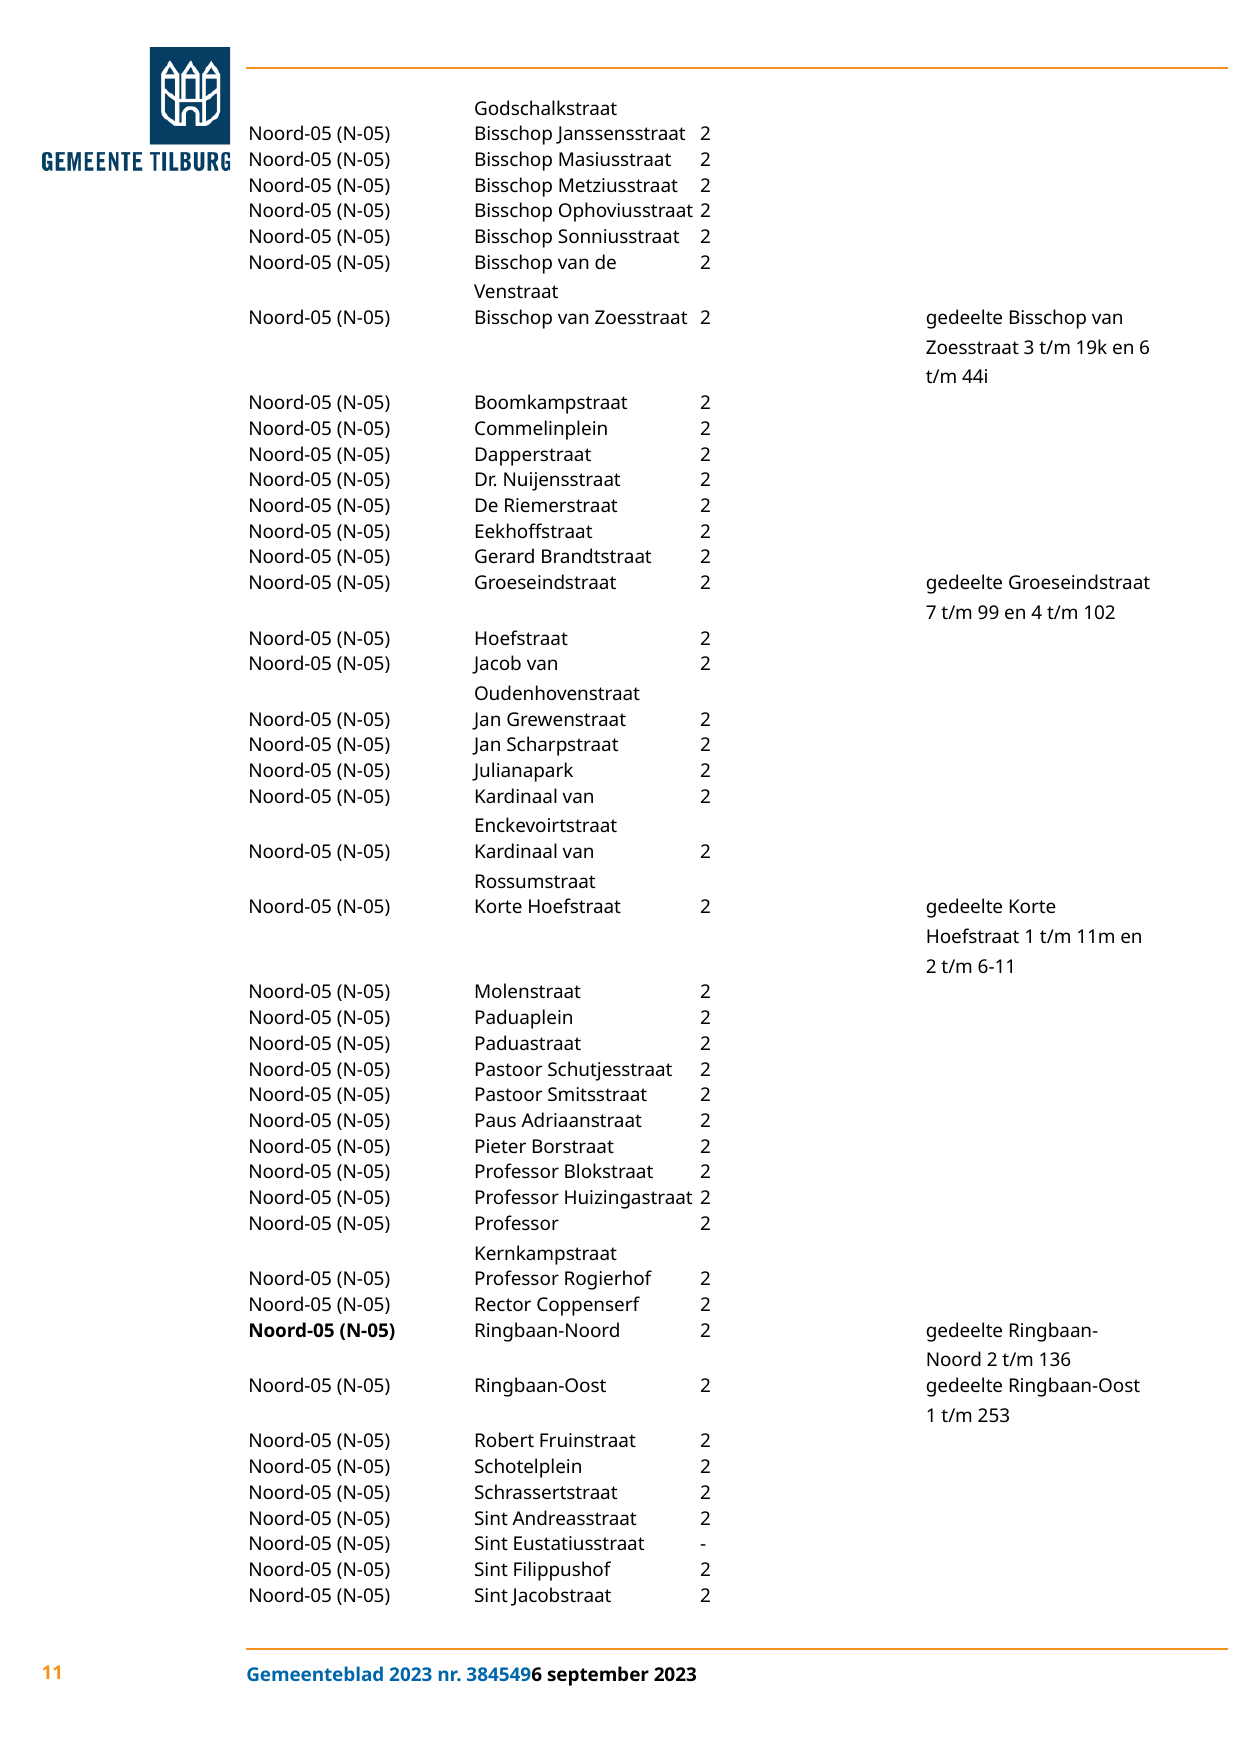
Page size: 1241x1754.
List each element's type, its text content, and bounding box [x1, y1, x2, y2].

table_cell Gerard Brandtstraat [474, 544, 700, 569]
table_cell [926, 1107, 1152, 1133]
table_cell 2 [700, 146, 926, 172]
table_cell [926, 389, 1152, 415]
table_cell [926, 1159, 1152, 1184]
table_cell 2 [700, 121, 926, 146]
table_cell Sint Jacobstraat [474, 1582, 700, 1608]
table_cell [926, 224, 1152, 249]
table_cell gedeelte Groeseindstraat 7 t/m 99 en 4 t/m 102 [926, 570, 1152, 625]
table_cell 2 [700, 1428, 926, 1453]
table_cell 2 [700, 1317, 926, 1372]
table_cell [926, 1056, 1152, 1081]
table_cell Dr. Nuijensstraat [474, 467, 700, 492]
table_cell Robert Fruinstraat [474, 1428, 700, 1453]
table_cell [926, 1530, 1152, 1556]
table_cell Schrassertstraat [474, 1479, 700, 1505]
table_cell Noord-05 (N-05) [248, 146, 474, 172]
table_cell Julianapark [474, 757, 700, 783]
table_cell [926, 249, 1152, 304]
table_cell 2 [700, 1159, 926, 1184]
table_cell [926, 1556, 1152, 1582]
table_cell [700, 95, 926, 121]
table_cell Noord-05 (N-05) [248, 894, 474, 978]
table_cell 2 [700, 1265, 926, 1291]
table_cell Hoefstraat [474, 625, 700, 651]
table_cell Ringbaan-Oost [474, 1372, 700, 1427]
table_cell [926, 1505, 1152, 1530]
table_cell Noord-05 (N-05) [248, 1004, 474, 1030]
table_cell Bisschop Sonniusstraat [474, 224, 700, 249]
table_cell 2 [700, 1453, 926, 1479]
table_cell Noord-05 (N-05) [248, 249, 474, 304]
picture [41, 47, 231, 172]
table_cell Noord-05 (N-05) [248, 1530, 474, 1556]
table_cell Noord-05 (N-05) [248, 979, 474, 1004]
table_cell [926, 1210, 1152, 1265]
table_cell 2 [700, 732, 926, 757]
table_cell Noord-05 (N-05) [248, 198, 474, 223]
table_cell Noord-05 (N-05) [248, 1556, 474, 1582]
table_cell Rector Coppenserf [474, 1291, 700, 1317]
table_cell [926, 441, 1152, 467]
table_cell [926, 1291, 1152, 1317]
table_cell Noord-05 (N-05) [248, 1265, 474, 1291]
table_cell Noord-05 (N-05) [248, 1030, 474, 1056]
table_cell Pastoor Schutjesstraat [474, 1056, 700, 1081]
table_cell Noord-05 (N-05) [248, 544, 474, 569]
table_cell [248, 95, 474, 121]
table_cell Groeseindstraat [474, 570, 700, 625]
table_cell [926, 1184, 1152, 1210]
table_cell gedeelte Korte Hoefstraat 1 t/m 11m en 2 t/m 6-11 [926, 894, 1152, 978]
table_cell 2 [700, 389, 926, 415]
table_cell 2 [700, 757, 926, 783]
table_cell Noord-05 (N-05) [248, 1081, 474, 1107]
table_cell Noord-05 (N-05) [248, 732, 474, 757]
table_cell 2 [700, 1210, 926, 1265]
table_cell 2 [700, 1184, 926, 1210]
table_cell Paus Adriaanstraat [474, 1107, 700, 1133]
table_cell 2 [700, 1030, 926, 1056]
table_cell 2 [700, 1133, 926, 1159]
table_cell [926, 1582, 1152, 1608]
table_cell [926, 1004, 1152, 1030]
table_cell Noord-05 (N-05) [248, 1428, 474, 1453]
table_cell [926, 783, 1152, 838]
table_cell Jan Scharpstraat [474, 732, 700, 757]
table_cell Noord-05 (N-05) [248, 625, 474, 651]
table_cell 2 [700, 249, 926, 304]
table_cell gedeelte Ringbaan-Noord 2 t/m 136 [926, 1317, 1152, 1372]
table_cell 2 [700, 1372, 926, 1427]
table_cell [926, 492, 1152, 518]
table_cell Bisschop van de Venstraat [474, 249, 700, 304]
table_cell [926, 1265, 1152, 1291]
table_cell Korte Hoefstraat [474, 894, 700, 978]
table_cell Kardinaal van Rossumstraat [474, 838, 700, 894]
table_cell 2 [700, 651, 926, 706]
table_cell 2 [700, 305, 926, 389]
table_cell 2 [700, 492, 926, 518]
table_cell Professor Blokstraat [474, 1159, 700, 1184]
table_cell 2 [700, 894, 926, 978]
table_cell Noord-05 (N-05) [248, 651, 474, 706]
table_cell Noord-05 (N-05) [248, 1056, 474, 1081]
table_cell Godschalkstraat [474, 95, 700, 121]
table_cell 2 [700, 1107, 926, 1133]
table_cell Sint Filippushof [474, 1556, 700, 1582]
table_cell [926, 706, 1152, 732]
table_cell Noord-05 (N-05) [248, 1317, 474, 1372]
table_cell De Riemerstraat [474, 492, 700, 518]
table_cell 2 [700, 979, 926, 1004]
table_cell 2 [700, 467, 926, 492]
table_cell Noord-05 (N-05) [248, 1210, 474, 1265]
table_cell 2 [700, 518, 926, 544]
table_cell Noord-05 (N-05) [248, 1453, 474, 1479]
table_cell Commelinplein [474, 415, 700, 441]
table_cell Sint Eustatiusstraat [474, 1530, 700, 1556]
table_cell Sint Andreasstraat [474, 1505, 700, 1530]
table_cell Molenstraat [474, 979, 700, 1004]
table_cell [926, 838, 1152, 894]
table_cell [926, 1133, 1152, 1159]
table_cell Dapperstraat [474, 441, 700, 467]
table_cell Pieter Borstraat [474, 1133, 700, 1159]
table_cell 2 [700, 570, 926, 625]
table_cell Bisschop Janssensstraat [474, 121, 700, 146]
table_cell 2 [700, 625, 926, 651]
table_cell 2 [700, 1479, 926, 1505]
table_cell Noord-05 (N-05) [248, 305, 474, 389]
table_cell [926, 146, 1152, 172]
table_cell Noord-05 (N-05) [248, 1372, 474, 1427]
table_cell [926, 518, 1152, 544]
table_cell Noord-05 (N-05) [248, 1133, 474, 1159]
table_cell [926, 121, 1152, 146]
table_cell Noord-05 (N-05) [248, 467, 474, 492]
table_cell [926, 467, 1152, 492]
table_cell Professor Rogierhof [474, 1265, 700, 1291]
table_cell gedeelte Bisschop van Zoesstraat 3 t/m 19k en 6 t/m 44i [926, 305, 1152, 389]
table_cell Noord-05 (N-05) [248, 1505, 474, 1530]
table_cell Noord-05 (N-05) [248, 224, 474, 249]
table_cell 2 [700, 172, 926, 198]
table_cell 2 [700, 838, 926, 894]
table_cell Noord-05 (N-05) [248, 121, 474, 146]
table_cell 2 [700, 783, 926, 838]
table_cell 2 [700, 1505, 926, 1530]
table_cell Bisschop Masiusstraat [474, 146, 700, 172]
table_cell Professor Huizingastraat [474, 1184, 700, 1210]
table_cell [926, 651, 1152, 706]
table_cell Bisschop van Zoesstraat [474, 305, 700, 389]
table_cell [926, 1479, 1152, 1505]
table_cell [926, 1428, 1152, 1453]
table_cell Eekhoffstraat [474, 518, 700, 544]
table_cell 2 [700, 198, 926, 223]
table_cell 2 [700, 1004, 926, 1030]
table_cell Paduastraat [474, 1030, 700, 1056]
table_cell Pastoor Smitsstraat [474, 1081, 700, 1107]
table_cell gedeelte Ringbaan-Oost 1 t/m 253 [926, 1372, 1152, 1427]
table_cell Ringbaan-Noord [474, 1317, 700, 1372]
table_cell [926, 1030, 1152, 1056]
table_cell Noord-05 (N-05) [248, 1582, 474, 1608]
table_cell [926, 172, 1152, 198]
table_cell Noord-05 (N-05) [248, 518, 474, 544]
table_cell 2 [700, 1291, 926, 1317]
table_cell 2 [700, 441, 926, 467]
table_cell 2 [700, 1081, 926, 1107]
table_cell [926, 1081, 1152, 1107]
table_cell 2 [700, 415, 926, 441]
table_cell 2 [700, 1056, 926, 1081]
table_cell Noord-05 (N-05) [248, 570, 474, 625]
table_cell [926, 415, 1152, 441]
table_cell Noord-05 (N-05) [248, 757, 474, 783]
table_cell 2 [700, 706, 926, 732]
table_cell Noord-05 (N-05) [248, 441, 474, 467]
table_cell Jan Grewenstraat [474, 706, 700, 732]
table_cell [926, 979, 1152, 1004]
table_cell 2 [700, 1556, 926, 1582]
table_cell Noord-05 (N-05) [248, 172, 474, 198]
table_cell Noord-05 (N-05) [248, 1159, 474, 1184]
table_cell [926, 757, 1152, 783]
table_cell Noord-05 (N-05) [248, 706, 474, 732]
table_cell Noord-05 (N-05) [248, 838, 474, 894]
table_cell [926, 544, 1152, 569]
table_cell 2 [700, 224, 926, 249]
table_cell [926, 95, 1152, 121]
table_cell Jacob van Oudenhovenstraat [474, 651, 700, 706]
table_cell Noord-05 (N-05) [248, 1479, 474, 1505]
table_cell [926, 732, 1152, 757]
table_cell Professor Kernkampstraat [474, 1210, 700, 1265]
table_cell [926, 625, 1152, 651]
table_cell Kardinaal van Enckevoirtstraat [474, 783, 700, 838]
table_cell [926, 1453, 1152, 1479]
table_cell Paduaplein [474, 1004, 700, 1030]
table_cell - [700, 1530, 926, 1556]
table_cell 2 [700, 544, 926, 569]
table_cell Noord-05 (N-05) [248, 783, 474, 838]
table_cell Noord-05 (N-05) [248, 492, 474, 518]
table_cell [926, 198, 1152, 223]
table_cell Noord-05 (N-05) [248, 415, 474, 441]
table_cell Noord-05 (N-05) [248, 1107, 474, 1133]
table_cell Bisschop Ophoviusstraat [474, 198, 700, 223]
table_cell Noord-05 (N-05) [248, 1184, 474, 1210]
table_cell Schotelplein [474, 1453, 700, 1479]
table_cell Noord-05 (N-05) [248, 389, 474, 415]
table_cell Boomkampstraat [474, 389, 700, 415]
table_cell 2 [700, 1582, 926, 1608]
table_cell Bisschop Metziusstraat [474, 172, 700, 198]
table_cell Noord-05 (N-05) [248, 1291, 474, 1317]
